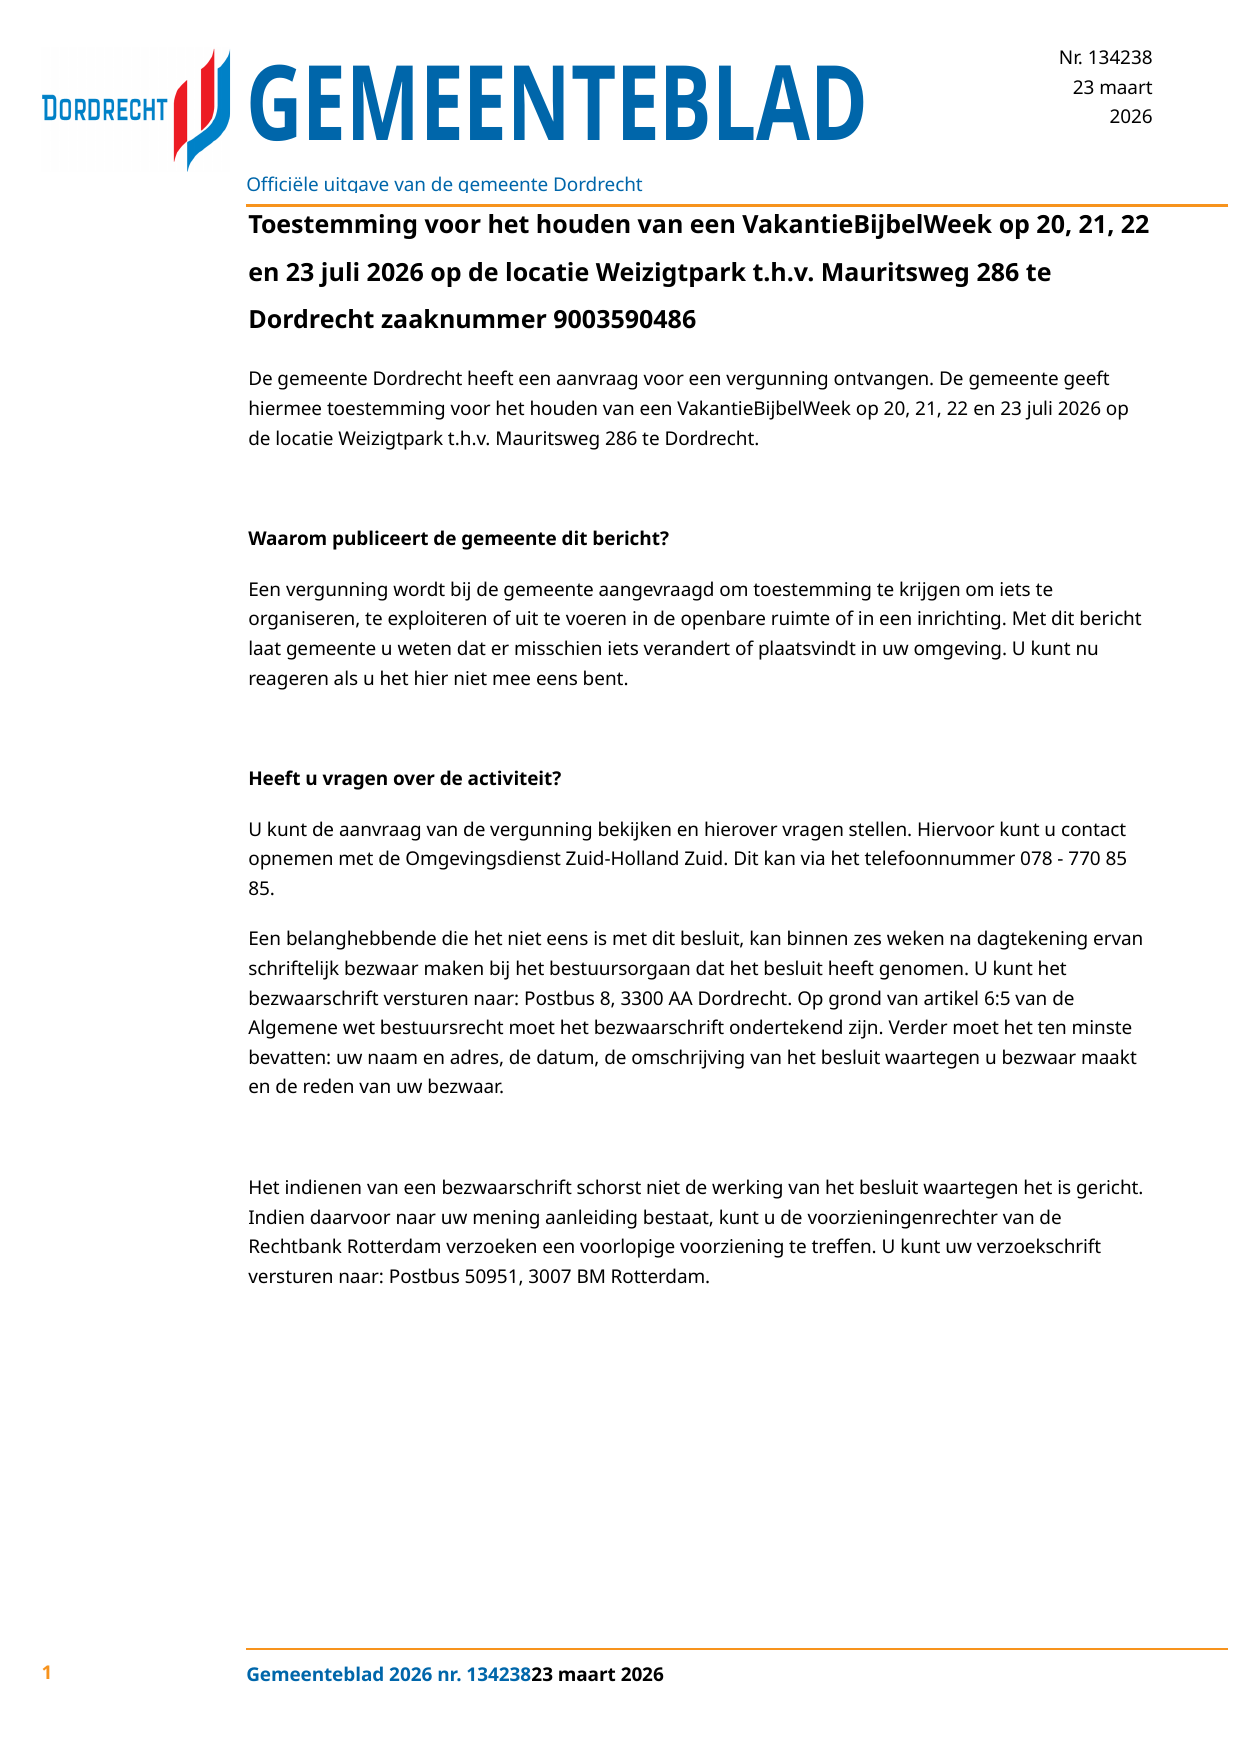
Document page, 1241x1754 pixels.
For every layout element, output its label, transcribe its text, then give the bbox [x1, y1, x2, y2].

text Een vergunning wordt bij de gemeente aangevraagd om toestemming te krijgen om iets te organiseren, te exploiteren of uit te voeren in de openbare ruimte of in een inrichting. Met dit bericht laat gemeente u weten dat er misschien iets verandert of plaatsvindt in uw omgeving. U kunt nu reageren als u het hier niet mee eens bent. [248, 576, 1152, 690]
text Toestemming voor het houden van een VakantieBijbelWeek op 20, 21, 22 en 23 juli 2026 op de locatie Weizigtpark t.h.v. Mauritsweg 286 te Dordrecht zaaknummer 9003590486 [248, 207, 1152, 336]
text De gemeente Dordrecht heeft een aanvraag voor een vergunning ontvangen. De gemeente geeft hiermee toestemming voor het houden van een VakantieBijbelWeek op 20, 21, 22 en 23 juli 2026 op de locatie Weizigtpark t.h.v. Mauritsweg 286 te Dordrecht. [248, 366, 1152, 450]
text Waarom publiceert de gemeente dit bericht? [248, 526, 1152, 551]
text U kunt de aanvraag van de vergunning bekijken en hierover vragen stellen. Hiervoor kunt u contact opnemen met de Omgevingsdienst Zuid-Holland Zuid. Dit kan via het telefoonnummer 078 - 770 85 85. [248, 816, 1152, 901]
picture [41, 47, 231, 172]
text Een belanghebbende die het niet eens is met dit besluit, kan binnen zes weken na dagtekening ervan schriftelijk bezwaar maken bij het bestuursorgaan dat het besluit heeft genomen. U kunt het bezwaarschrift versturen naar: Postbus 8, 3300 AA Dordrecht. Op grond van artikel 6:5 van de Algemene wet bestuursrecht moet het bezwaarschrift ondertekend zijn. Verder moet het ten minste bevatten: uw naam en adres, de datum, de omschrijving van het besluit waartegen u bezwaar maakt en de reden van uw bezwaar. [248, 926, 1152, 1099]
text Heeft u vragen over de activiteit? [248, 766, 1152, 791]
text Het indienen van een bezwaarschrift schorst niet de werking van het besluit waartegen het is gericht. Indien daarvoor naar uw mening aanleiding bestaat, kunt u de voorzieningenrechter van de Rechtbank Rotterdam verzoeken een voorlopige voorziening te treffen. U kunt uw verzoekschrift versturen naar: Postbus 50951, 3007 BM Rotterdam. [248, 1174, 1152, 1289]
